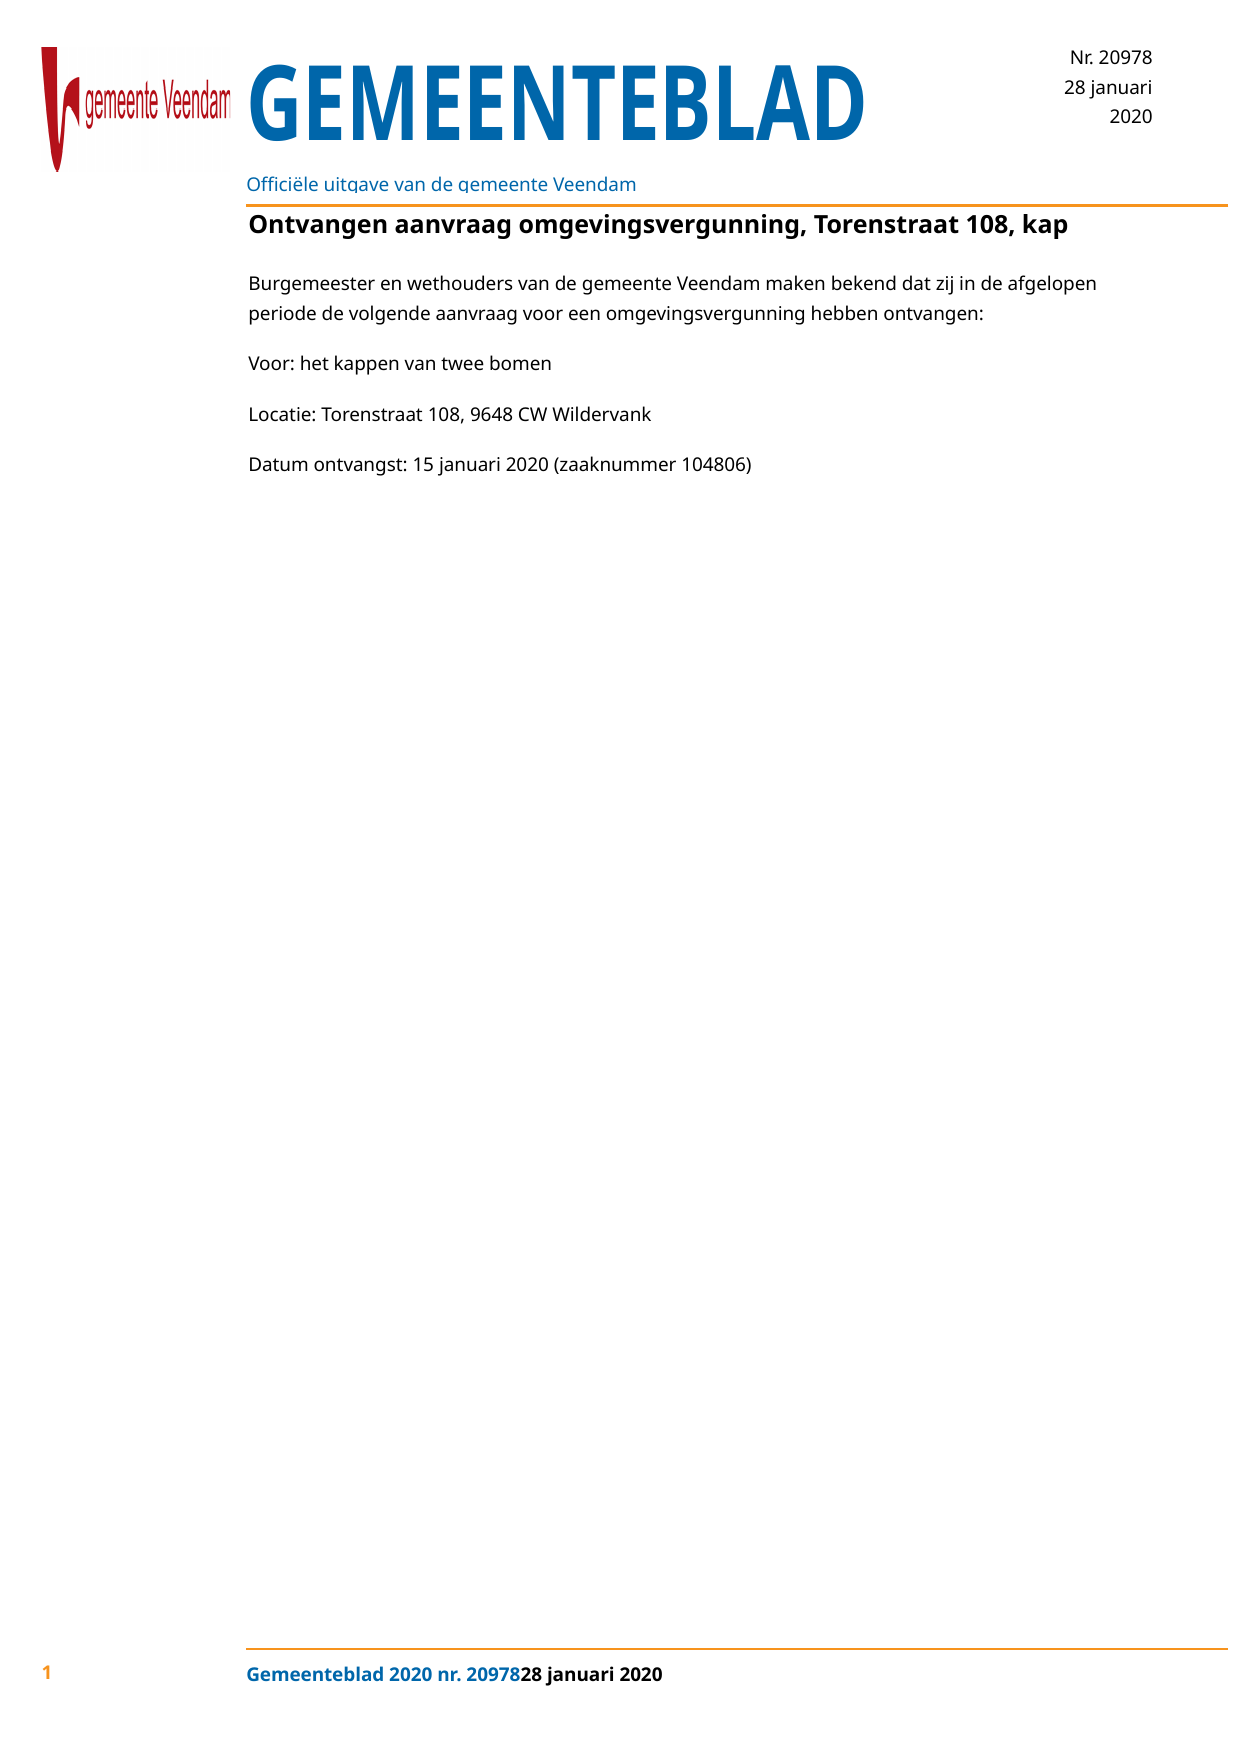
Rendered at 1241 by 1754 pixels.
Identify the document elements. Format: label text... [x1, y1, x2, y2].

text Datum ontvangst: 15 januari 2020 (zaaknummer 104806) [248, 451, 1152, 477]
text Burgemeester en wethouders van de gemeente Veendam maken bekend dat zij in de afgelopen periode de volgende aanvraag voor een omgevingsvergunning hebben ontvangen: [248, 270, 1152, 326]
text Ontvangen aanvraag omgevingsvergunning, Torenstraat 108, kap [248, 207, 1152, 241]
picture [41, 47, 231, 172]
text Voor: het kappen van twee bomen [248, 350, 1152, 376]
text Locatie: Torenstraat 108, 9648 CW Wildervank [248, 401, 1152, 426]
